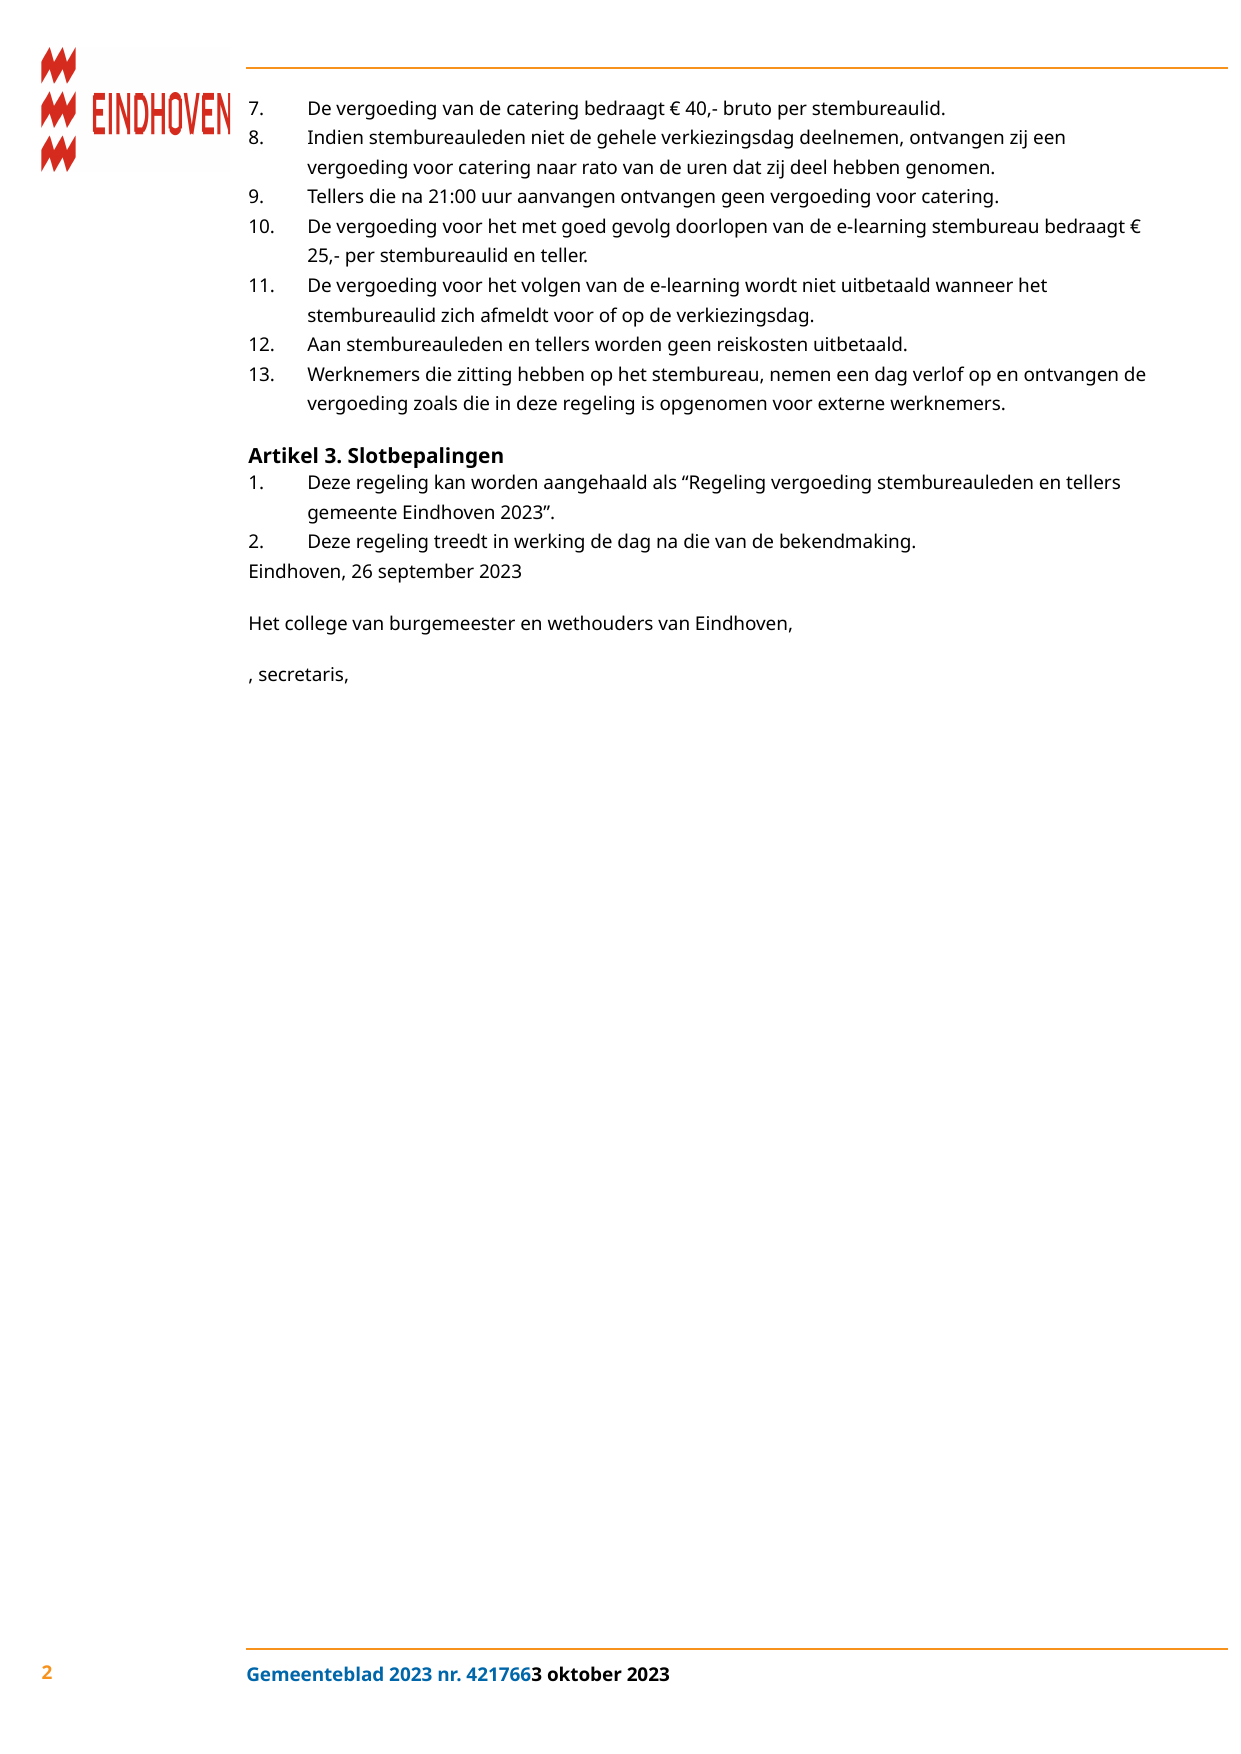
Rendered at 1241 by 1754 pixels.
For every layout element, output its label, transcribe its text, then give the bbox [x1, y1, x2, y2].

list Deze regeling treedt in werking de dag na die van de bekendmaking. [248, 529, 1152, 554]
list De vergoeding voor het volgen van de e-learning wordt niet uitbetaald wanneer het stembureaulid zich afmeldt voor of op de verkiezingsdag. [248, 272, 1152, 328]
list Tellers die na 21:00 uur aanvangen ontvangen geen vergoeding voor catering. [248, 183, 1152, 209]
list Werknemers die zitting hebben op het stembureau, nemen een dag verlof op en ontvangen de vergoeding zoals die in deze regeling is opgenomen voor externe werknemers. [248, 361, 1152, 416]
list Indien stembureauleden niet de gehele verkiezingsdag deelnemen, ontvangen zij een vergoeding voor catering naar rato van de uren dat zij deel hebben genomen. [248, 124, 1152, 180]
list Aan stembureauleden en tellers worden geen reiskosten uitbetaald. [248, 331, 1152, 357]
text Artikel 3. Slotbepalingen [248, 441, 1152, 469]
list De vergoeding van de catering bedraagt € 40,- bruto per stembureaulid. [248, 95, 1152, 121]
list De vergoeding voor het met goed gevolg doorlopen van de e-learning stembureau bedraagt € 25,- per stembureaulid en teller. [248, 213, 1152, 268]
picture [41, 47, 231, 172]
text Eindhoven, 26 september 2023 [248, 558, 1152, 584]
text , secretaris, [248, 661, 1152, 687]
list Deze regeling kan worden aangehaald als “Regeling vergoeding stembureauleden en tellers gemeente Eindhoven 2023”. [248, 469, 1152, 525]
text Het college van burgemeester en wethouders van Eindhoven, [248, 610, 1152, 635]
